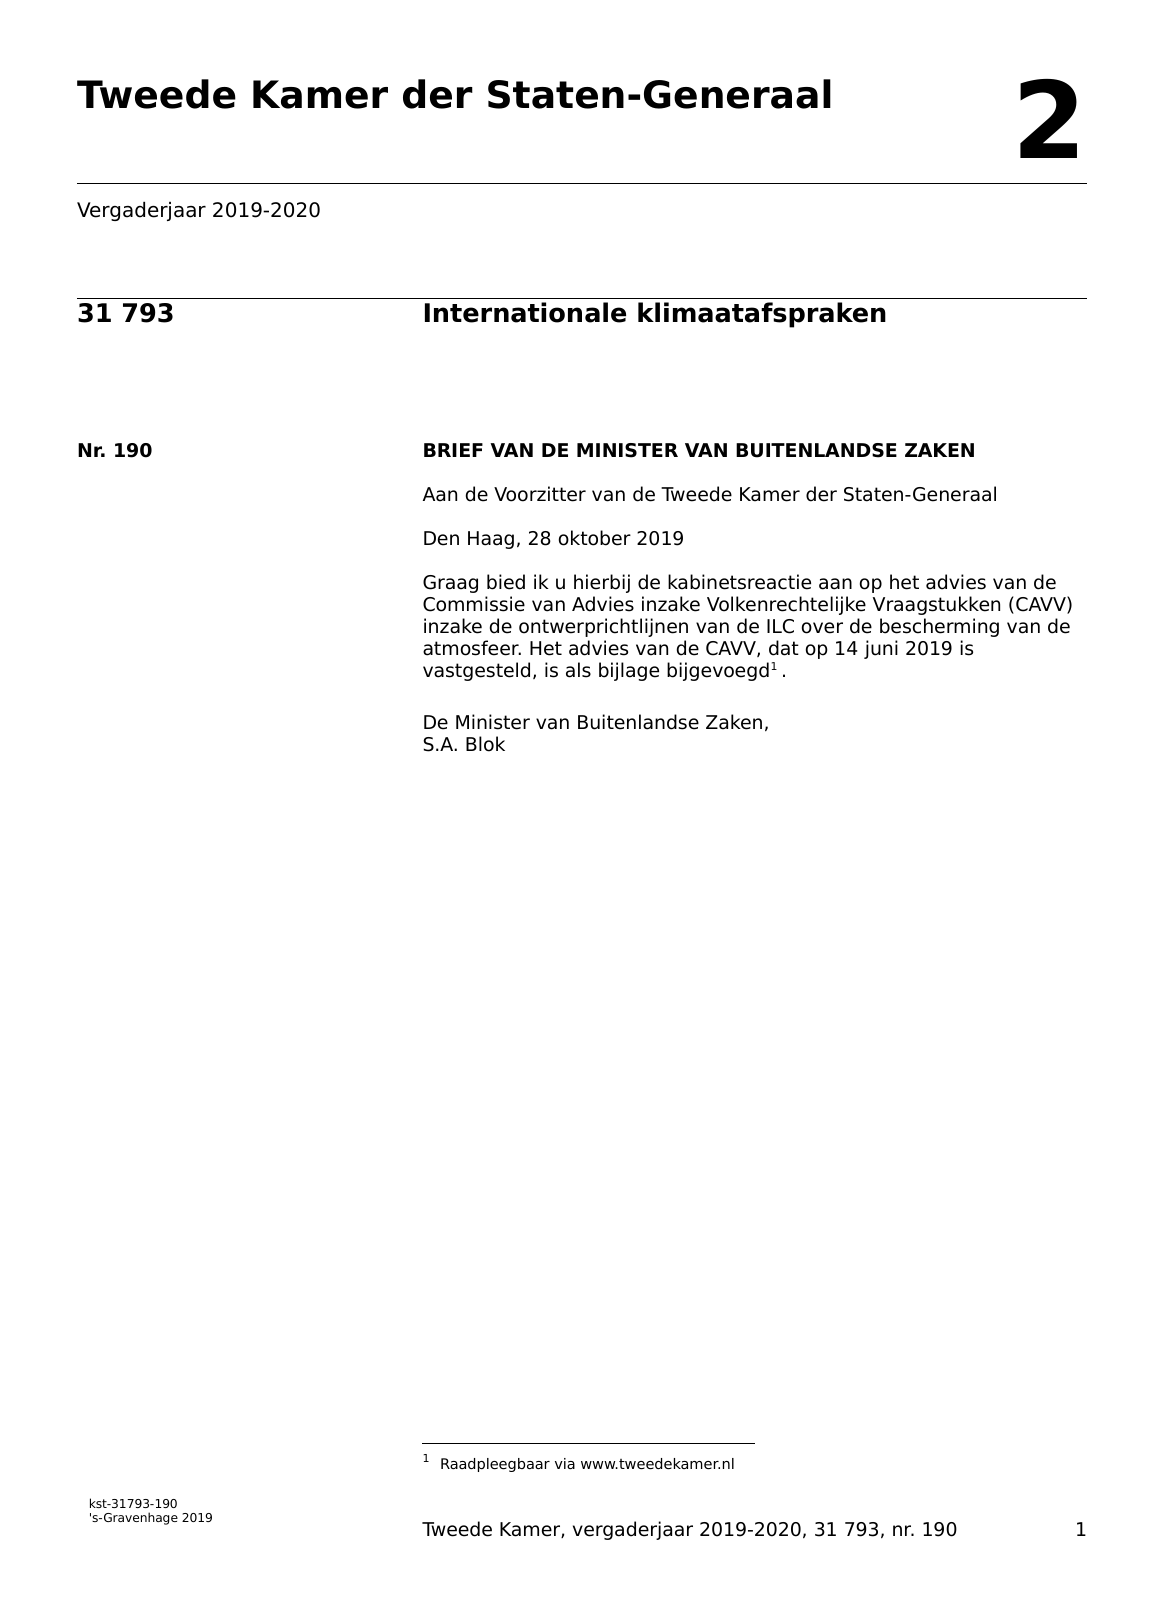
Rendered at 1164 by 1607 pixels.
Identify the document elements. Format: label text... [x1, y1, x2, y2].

subtitle Nr. 190 BRIEF VAN DE MINISTER VAN BUITENLANDSE ZAKEN [77, 440, 1087, 462]
table_header Tweede Kamer der Staten-Generaal [77, 59, 886, 183]
text 's-Gravenhage 2019 [88, 1511, 323, 1525]
text kst-31793-190 [88, 1497, 323, 1511]
subtitle 31 793 Internationale klimaatafspraken [77, 299, 1087, 329]
text Raadpleegbaar via www.tweedekamer.nl [422, 1452, 1087, 1474]
table_cell Vergaderjaar 2019-2020 [77, 184, 1087, 298]
table_header 2 [886, 59, 1087, 183]
text Graag bied ik u hierbij de kabinetsreactie aan op het advies van de Commissie van Advies inzake Volkenrechtelijke Vraagstukken (CAVV) inzake de ontwerprichtlijnen van de ILC over de bescherming van de atmosfeer. Het advies van de CAVV, dat op 14 juni 2019 is vastgesteld, is als bijlage bijgevoegd. [422, 572, 1087, 682]
text Den Haag, 28 oktober 2019 [422, 528, 1087, 550]
text Aan de Voorzitter van de Tweede Kamer der Staten-Generaal [422, 484, 1087, 506]
text De Minister van Buitenlandse Zaken, S.A. Blok [422, 712, 1087, 756]
